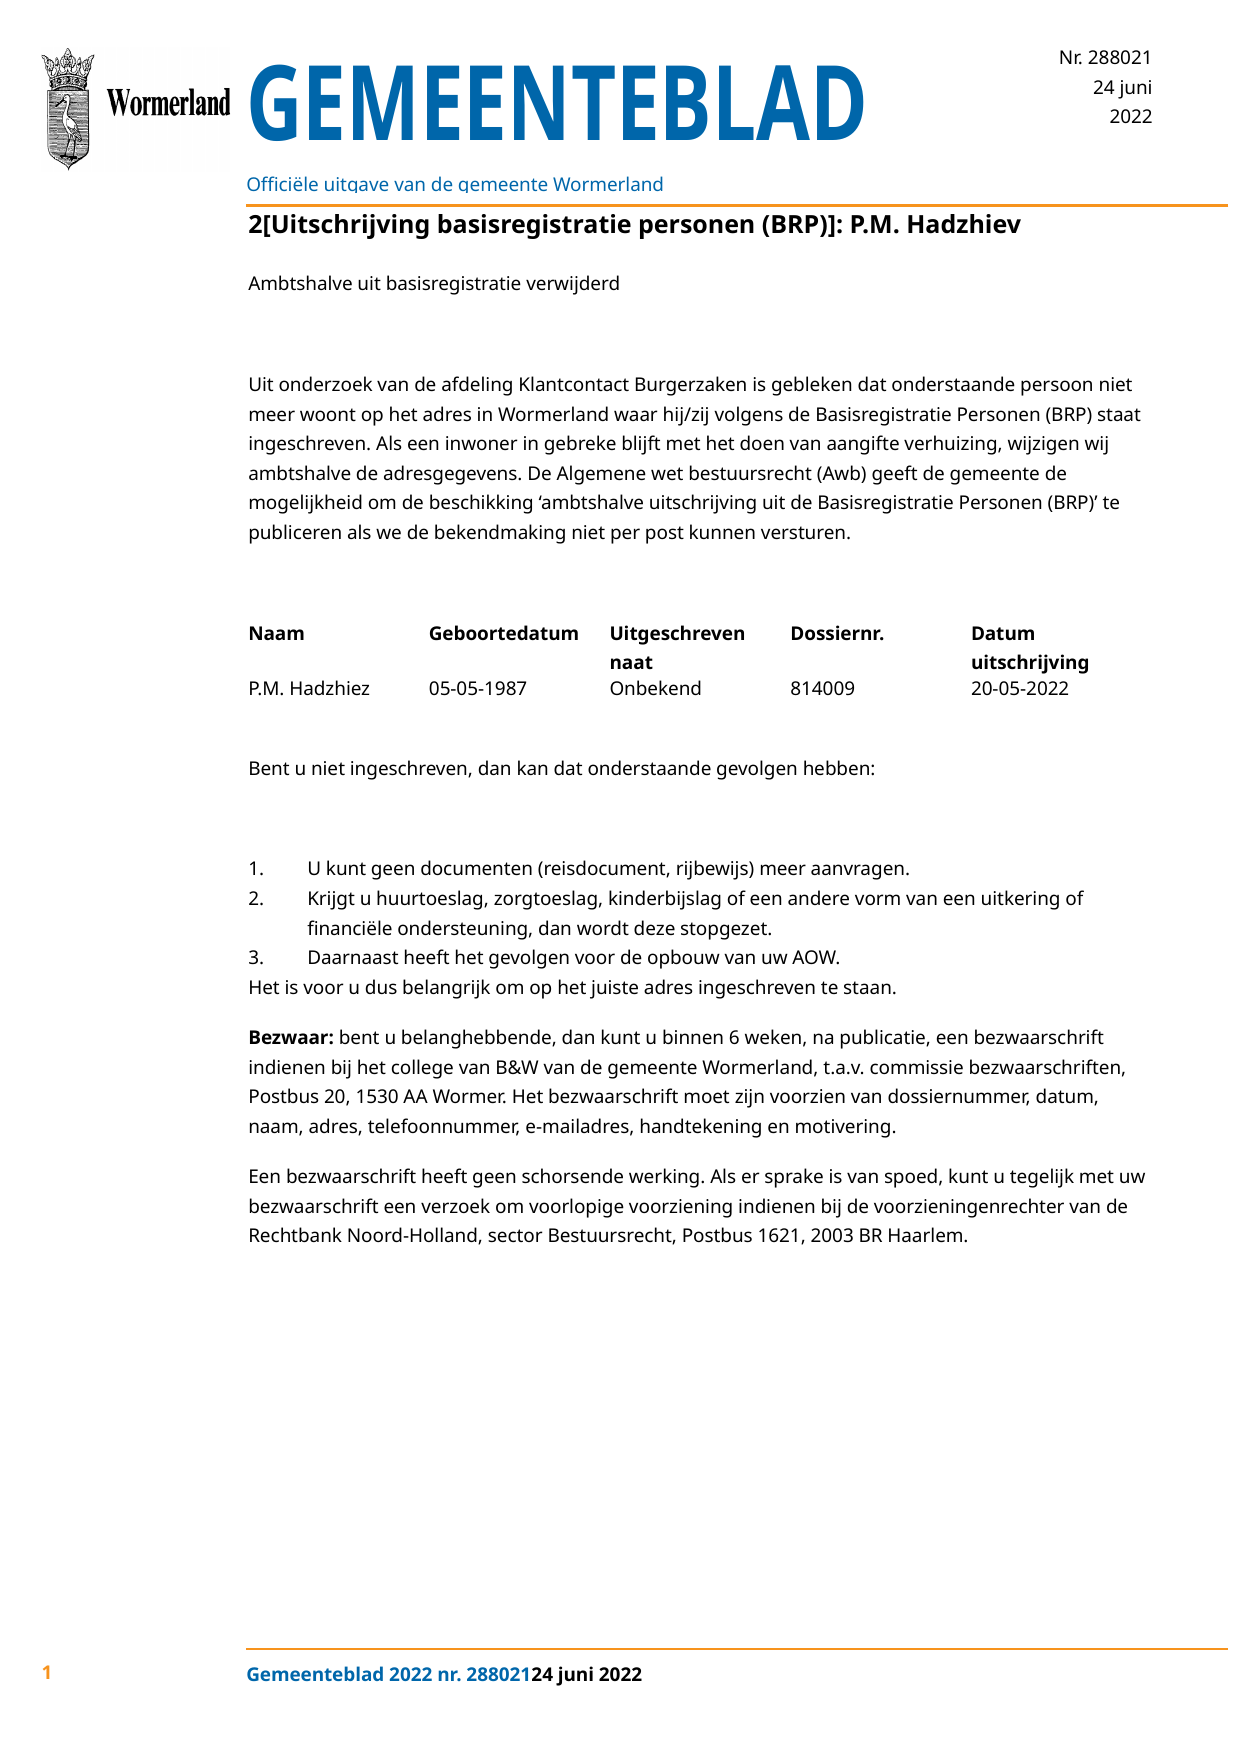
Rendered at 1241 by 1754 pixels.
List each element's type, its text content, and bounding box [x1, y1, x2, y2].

table_cell Onbekend [609, 675, 790, 701]
text Uit onderzoek van de afdeling Klantcontact Burgerzaken is gebleken dat onderstaande persoon niet meer woont op het adres in Wormerland waar hij/zij volgens de Basisregistratie Personen (BRP) staat ingeschreven. Als een inwoner in gebreke blijft met het doen van aangifte verhuizing, wijzigen wij ambtshalve de adresgegevens. De Algemene wet bestuursrecht (Awb) geeft de gemeente de mogelijkheid om de beschikking ‘ambtshalve uitschrijving uit de Basisregistratie Personen (BRP)’ te publiceren als we de bekendmaking niet per post kunnen versturen. [248, 371, 1152, 545]
text Bezwaar: bent u belanghebbende, dan kunt u binnen 6 weken, na publicatie, een bezwaarschrift indienen bij het college van B&W van de gemeente Wormerland, t.a.v. commissie bezwaarschriften, Postbus 20, 1530 AA Wormer. Het bezwaarschrift moet zijn voorzien van dossiernummer, datum, naam, adres, telefoonnummer, e-mailadres, handtekening en motivering. [248, 1024, 1152, 1139]
text Bent u niet ingeschreven, dan kan dat onderstaande gevolgen hebben: [248, 755, 1152, 780]
text Ambtshalve uit basisregistratie verwijderd [248, 270, 1152, 296]
list U kunt geen documenten (reisdocument, rijbewijs) meer aanvragen. [248, 856, 1152, 881]
table_cell 814009 [790, 675, 971, 701]
picture [41, 47, 231, 172]
text Het is voor u dus belangrijk om op het juiste adres ingeschreven te staan. [248, 974, 1152, 999]
table_header Naam [248, 620, 429, 675]
table_header Dossiernr. [790, 620, 971, 675]
text Een bezwaarschrift heeft geen schorsende werking. Als er sprake is van spoed, kunt u tegelijk met uw bezwaarschrift een verzoek om voorlopige voorziening indienen bij de voorzieningenrechter van de Rechtbank Noord-Holland, sector Bestuursrecht, Postbus 1621, 2003 BR Haarlem. [248, 1163, 1152, 1248]
list Krijgt u huurtoeslag, zorgtoeslag, kinderbijslag of een andere vorm van een uitkering of financiële ondersteuning, dan wordt deze stopgezet. [248, 885, 1152, 940]
table_cell 20-05-2022 [971, 675, 1152, 701]
text 2[Uitschrijving basisregistratie personen (BRP)]: P.M. Hadzhiev [248, 207, 1152, 241]
table_cell P.M. Hadzhiez [248, 675, 429, 701]
table_header Geboortedatum [429, 620, 609, 675]
list Daarnaast heeft het gevolgen voor de opbouw van uw AOW. [248, 944, 1152, 970]
table_cell 05-05-1987 [429, 675, 609, 701]
table_header Uitgeschreven naat [609, 620, 790, 675]
table_header Datum uitschrijving [971, 620, 1152, 675]
